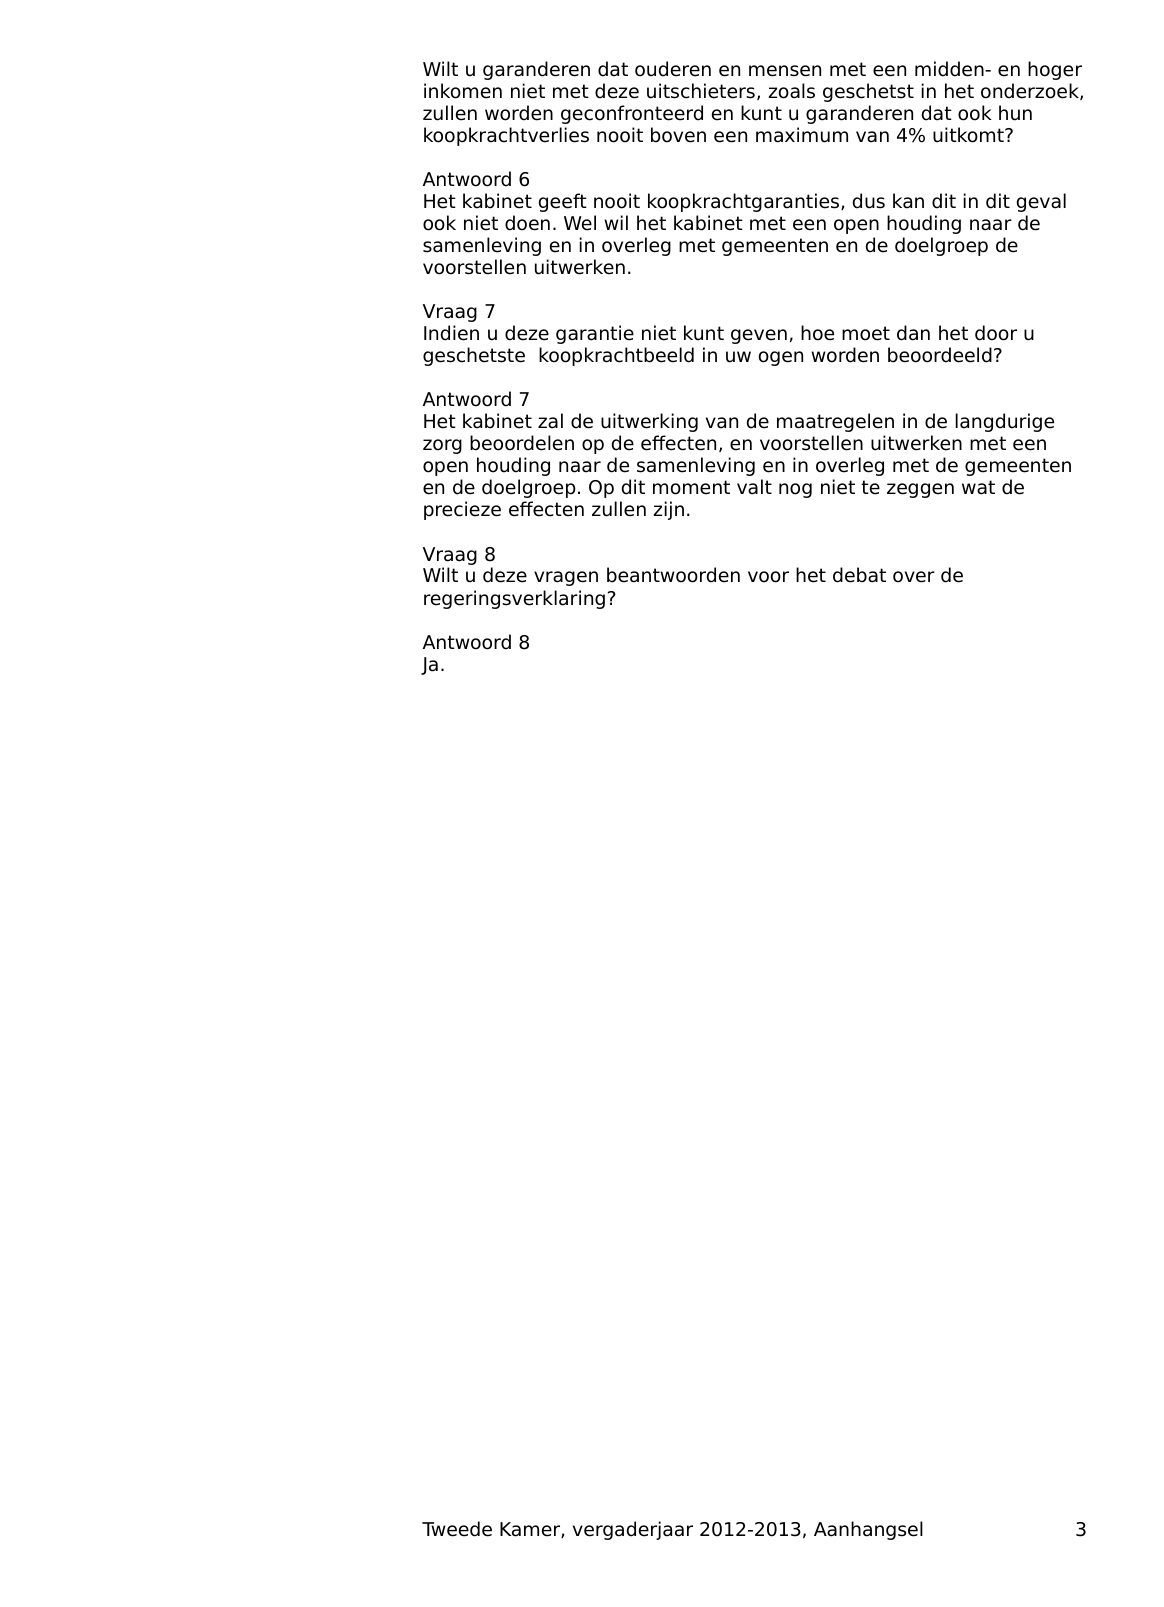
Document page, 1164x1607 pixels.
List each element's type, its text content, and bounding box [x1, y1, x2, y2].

text Antwoord 7 [422, 389, 1087, 411]
text Ja. [422, 653, 1087, 676]
text Wilt u deze vragen beantwoorden voor het debat over de regeringsverklaring? [422, 565, 1087, 609]
text Wilt u garanderen dat ouderen en mensen met een midden- en hoger inkomen niet met deze uitschieters, zoals geschetst in het onderzoek, zullen worden geconfronteerd en kunt u garanderen dat ook hun koopkrachtverlies nooit boven een maximum van 4% uitkomt? [422, 59, 1087, 147]
text Indien u deze garantie niet kunt geven, hoe moet dan het door u geschetste koopkrachtbeeld in uw ogen worden beoordeeld? [422, 323, 1087, 367]
text Antwoord 8 [422, 632, 1087, 653]
text Het kabinet zal de uitwerking van de maatregelen in de langdurige zorg beoordelen op de effecten, en voorstellen uitwerken met een open houding naar de samenleving en in overleg met de gemeenten en de doelgroep. Op dit moment valt nog niet te zeggen wat de precieze effecten zullen zijn. [422, 411, 1087, 521]
text Antwoord 6 [422, 169, 1087, 191]
text Vraag 7 [422, 301, 1087, 323]
text Het kabinet geeft nooit koopkrachtgaranties, dus kan dit in dit geval ook niet doen. Wel wil het kabinet met een open houding naar de samenleving en in overleg met gemeenten en de doelgroep de voorstellen uitwerken. [422, 191, 1087, 279]
text Vraag 8 [422, 543, 1087, 565]
